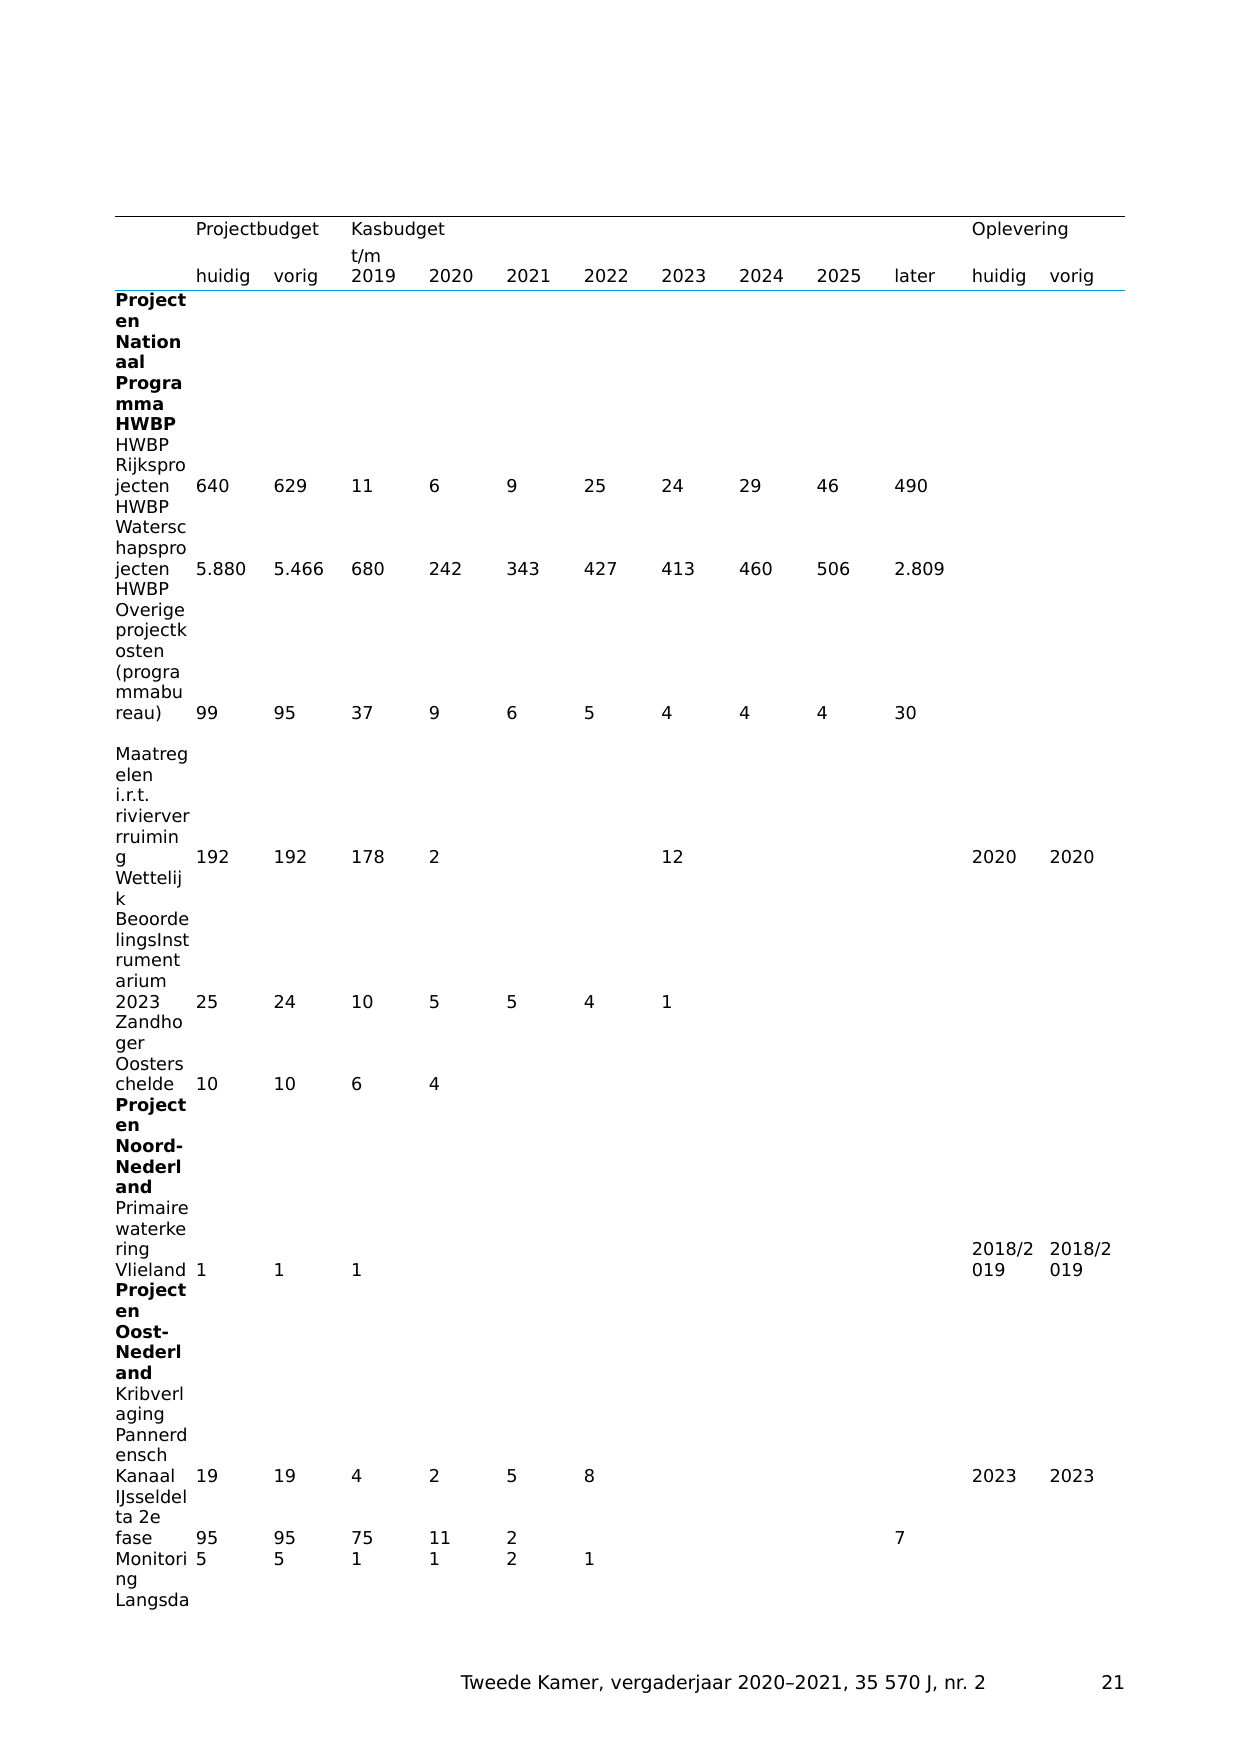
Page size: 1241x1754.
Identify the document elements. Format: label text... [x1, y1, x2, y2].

table_cell 19 [270, 1384, 348, 1487]
table_cell 2023 [969, 1384, 1046, 1487]
table_cell 2.809 [891, 497, 969, 579]
table_cell [1046, 435, 1125, 497]
table_cell [503, 291, 581, 373]
table_cell 10 [348, 868, 426, 1012]
table_cell 1 [581, 1549, 658, 1610]
table_cell 95 [193, 1487, 270, 1548]
table_cell [891, 1198, 969, 1280]
table_cell [581, 373, 658, 435]
table_cell [581, 1198, 658, 1280]
table_cell [1046, 1095, 1125, 1198]
table_cell [814, 868, 891, 1012]
table_cell [736, 1012, 813, 1095]
table_cell 11 [426, 1487, 503, 1548]
table_cell [891, 868, 969, 1012]
table_cell 6 [503, 579, 581, 723]
table_cell [1046, 1487, 1125, 1548]
table_cell [736, 373, 813, 435]
table_cell [658, 373, 736, 435]
table_cell vorig [270, 243, 348, 290]
table_cell [1046, 1280, 1125, 1383]
table_cell 2020 [1046, 744, 1125, 868]
table_header Tabel 10 Projectoverzicht Realisatieprogramma (bedragen x € 1 miljoen) [115, 191, 1125, 216]
table_cell 12 [658, 744, 736, 868]
table_cell 2 [503, 1487, 581, 1548]
table_cell [115, 724, 193, 744]
table_cell [426, 1095, 503, 1198]
table_cell [658, 724, 736, 744]
table_cell [348, 373, 426, 435]
table_cell 46 [814, 435, 891, 497]
table_cell [1046, 497, 1125, 579]
table_cell 343 [503, 497, 581, 579]
table_cell [1046, 1012, 1125, 1095]
table_cell [348, 1095, 426, 1198]
table_cell 25 [581, 435, 658, 497]
table_cell [581, 1012, 658, 1095]
table_cell Kasbudget [348, 217, 969, 243]
table_cell 10 [193, 1012, 270, 1095]
table_cell [426, 373, 503, 435]
table_cell huidig [969, 243, 1046, 290]
table_cell 2024 [736, 243, 813, 290]
table_cell [891, 1012, 969, 1095]
table_cell [736, 744, 813, 868]
table_cell Programma HWBP [115, 373, 193, 435]
table_cell 640 [193, 435, 270, 497]
table_cell 37 [348, 579, 426, 723]
table_cell Projecten Nationaal [115, 291, 193, 373]
table_cell [891, 1095, 969, 1198]
table_cell Wettelijk BeoordelingsInstrumentarium 2023 [115, 868, 193, 1012]
table_cell 1 [426, 1549, 503, 1610]
table_cell 2023 [658, 243, 736, 290]
table_cell Projecten Oost-Nederland [115, 1280, 193, 1383]
table_cell 5 [581, 579, 658, 723]
table_cell 192 [193, 744, 270, 868]
table_cell 95 [270, 1487, 348, 1548]
table_cell [736, 1384, 813, 1487]
table_cell [736, 868, 813, 1012]
table_cell HWBP Rijksprojecten [115, 435, 193, 497]
table_cell [814, 744, 891, 868]
table_cell [736, 1549, 813, 1610]
table_cell [658, 1095, 736, 1198]
table_cell [891, 1384, 969, 1487]
table_cell [426, 291, 503, 373]
table_cell [1046, 868, 1125, 1012]
table_cell [736, 724, 813, 744]
table_cell [426, 1280, 503, 1383]
table_cell [581, 744, 658, 868]
table_cell [1046, 373, 1125, 435]
table_cell [969, 579, 1046, 723]
table_cell [503, 724, 581, 744]
table_cell 242 [426, 497, 503, 579]
table_cell 24 [658, 435, 736, 497]
table_cell [348, 1280, 426, 1383]
table_cell 1 [193, 1198, 270, 1280]
table_cell [426, 724, 503, 744]
table_cell 7 [891, 1487, 969, 1548]
table_cell 29 [736, 435, 813, 497]
table_cell 25 [193, 868, 270, 1012]
table_cell [891, 373, 969, 435]
table_cell [891, 291, 969, 373]
table_cell [969, 435, 1046, 497]
table_cell 427 [581, 497, 658, 579]
table_cell HWBP Waterschapsprojecten [115, 497, 193, 579]
table_cell [891, 744, 969, 868]
table_cell [503, 744, 581, 868]
table_cell [581, 1280, 658, 1383]
table_cell Primaire waterkering Vlieland [115, 1198, 193, 1280]
table_cell [658, 1549, 736, 1610]
table_cell [736, 1280, 813, 1383]
table_cell [658, 1280, 736, 1383]
table_cell 4 [426, 1012, 503, 1095]
table_cell IJsseldelta 2e fase [115, 1487, 193, 1548]
table_cell [1046, 291, 1125, 373]
table_cell [270, 373, 348, 435]
table_cell 2018/2019 [1046, 1198, 1125, 1280]
table_cell [736, 1198, 813, 1280]
table_cell [270, 1280, 348, 1383]
table_cell 2023 [1046, 1384, 1125, 1487]
table_cell 9 [426, 579, 503, 723]
table_cell 5.466 [270, 497, 348, 579]
table_cell 5 [426, 868, 503, 1012]
table_cell [503, 373, 581, 435]
table_cell 99 [193, 579, 270, 723]
table_cell 2020 [969, 744, 1046, 868]
table_cell 2 [426, 1384, 503, 1487]
table_cell [503, 1280, 581, 1383]
table_cell 1 [348, 1549, 426, 1610]
table_cell 2021 [503, 243, 581, 290]
table_cell later [891, 243, 969, 290]
table_cell [736, 291, 813, 373]
table_cell 4 [736, 579, 813, 723]
table_cell [969, 373, 1046, 435]
table_cell 1 [348, 1198, 426, 1280]
table_cell [193, 373, 270, 435]
table_cell 4 [581, 868, 658, 1012]
table_cell [814, 1280, 891, 1383]
table_cell 24 [270, 868, 348, 1012]
table_cell 680 [348, 497, 426, 579]
table_cell 10 [270, 1012, 348, 1095]
table_cell [969, 724, 1046, 744]
table_cell 460 [736, 497, 813, 579]
table_cell 2025 [814, 243, 891, 290]
table_cell [115, 217, 193, 243]
table_cell 6 [426, 435, 503, 497]
table_cell huidig [193, 243, 270, 290]
table_cell [814, 291, 891, 373]
table_cell 490 [891, 435, 969, 497]
table_cell [814, 1012, 891, 1095]
table_cell [736, 1095, 813, 1198]
table_cell 2018/2019 [969, 1198, 1046, 1280]
table_cell [814, 1384, 891, 1487]
table_cell [969, 1280, 1046, 1383]
table_cell 1 [270, 1198, 348, 1280]
table_cell t/m 2019 [348, 243, 426, 290]
table_cell [814, 1198, 891, 1280]
table_cell Kribverlaging Pannerdensch Kanaal [115, 1384, 193, 1487]
table_cell [270, 291, 348, 373]
table_cell [193, 1095, 270, 1198]
table_cell 8 [581, 1384, 658, 1487]
table_cell [658, 1198, 736, 1280]
table_cell [969, 291, 1046, 373]
table_cell [814, 1487, 891, 1548]
table_cell [969, 1549, 1046, 1610]
table_cell 5 [270, 1549, 348, 1610]
table_cell 4 [348, 1384, 426, 1487]
table_cell [193, 724, 270, 744]
table_cell [736, 1487, 813, 1548]
table_cell [581, 291, 658, 373]
table_cell 75 [348, 1487, 426, 1548]
table_cell Zandhoger Oosterschelde [115, 1012, 193, 1095]
table_cell 30 [891, 579, 969, 723]
table_cell 2 [426, 744, 503, 868]
table_cell 413 [658, 497, 736, 579]
table_cell [193, 1280, 270, 1383]
table_cell [658, 1384, 736, 1487]
table_cell [581, 724, 658, 744]
table_cell 5 [503, 1384, 581, 1487]
table_cell Oplevering [969, 217, 1125, 243]
table_cell [658, 1487, 736, 1548]
table_cell Maatregelen i.r.t. rivierverrruiming [115, 744, 193, 868]
table_cell [503, 1095, 581, 1198]
table_cell [193, 291, 270, 373]
table_cell 178 [348, 744, 426, 868]
table_cell [503, 1198, 581, 1280]
table_cell [969, 1012, 1046, 1095]
table_cell vorig [1046, 243, 1125, 290]
table_cell 5 [503, 868, 581, 1012]
table_cell [503, 1012, 581, 1095]
table_cell 506 [814, 497, 891, 579]
table_cell [270, 1095, 348, 1198]
table_cell [1046, 579, 1125, 723]
table_cell 9 [503, 435, 581, 497]
table_cell [1046, 1549, 1125, 1610]
table_cell [581, 1095, 658, 1198]
table_cell [814, 724, 891, 744]
table_cell [969, 1487, 1046, 1548]
table_cell 5 [193, 1549, 270, 1610]
table_cell [115, 243, 193, 290]
table_cell 19 [193, 1384, 270, 1487]
table_cell [814, 373, 891, 435]
table_cell [969, 497, 1046, 579]
table_cell [581, 1487, 658, 1548]
table_cell 4 [658, 579, 736, 723]
table_cell [658, 291, 736, 373]
table_cell [814, 1095, 891, 1198]
table_cell 5.880 [193, 497, 270, 579]
table_cell [348, 724, 426, 744]
table_cell [969, 868, 1046, 1012]
table_cell 629 [270, 435, 348, 497]
table_cell [1046, 724, 1125, 744]
table_cell [891, 1549, 969, 1610]
table_cell Projecten Noord-Nederland [115, 1095, 193, 1198]
table_cell [658, 1012, 736, 1095]
table_cell Projectbudget [193, 217, 348, 243]
table_cell 6 [348, 1012, 426, 1095]
table_cell [969, 1095, 1046, 1198]
table_cell 1 [658, 868, 736, 1012]
table_cell 192 [270, 744, 348, 868]
table_cell [891, 1280, 969, 1383]
table_cell Monitoring Langsda [115, 1549, 193, 1610]
table_cell [426, 1198, 503, 1280]
table_cell 95 [270, 579, 348, 723]
table_cell 4 [814, 579, 891, 723]
table_cell [891, 724, 969, 744]
table_cell 2022 [581, 243, 658, 290]
table_cell 2020 [426, 243, 503, 290]
table_cell HWBP Overige projectkosten (programmabureau) [115, 579, 193, 723]
table_cell [348, 291, 426, 373]
table_cell 11 [348, 435, 426, 497]
table_cell [270, 724, 348, 744]
table_cell [814, 1549, 891, 1610]
table_cell 2 [503, 1549, 581, 1610]
